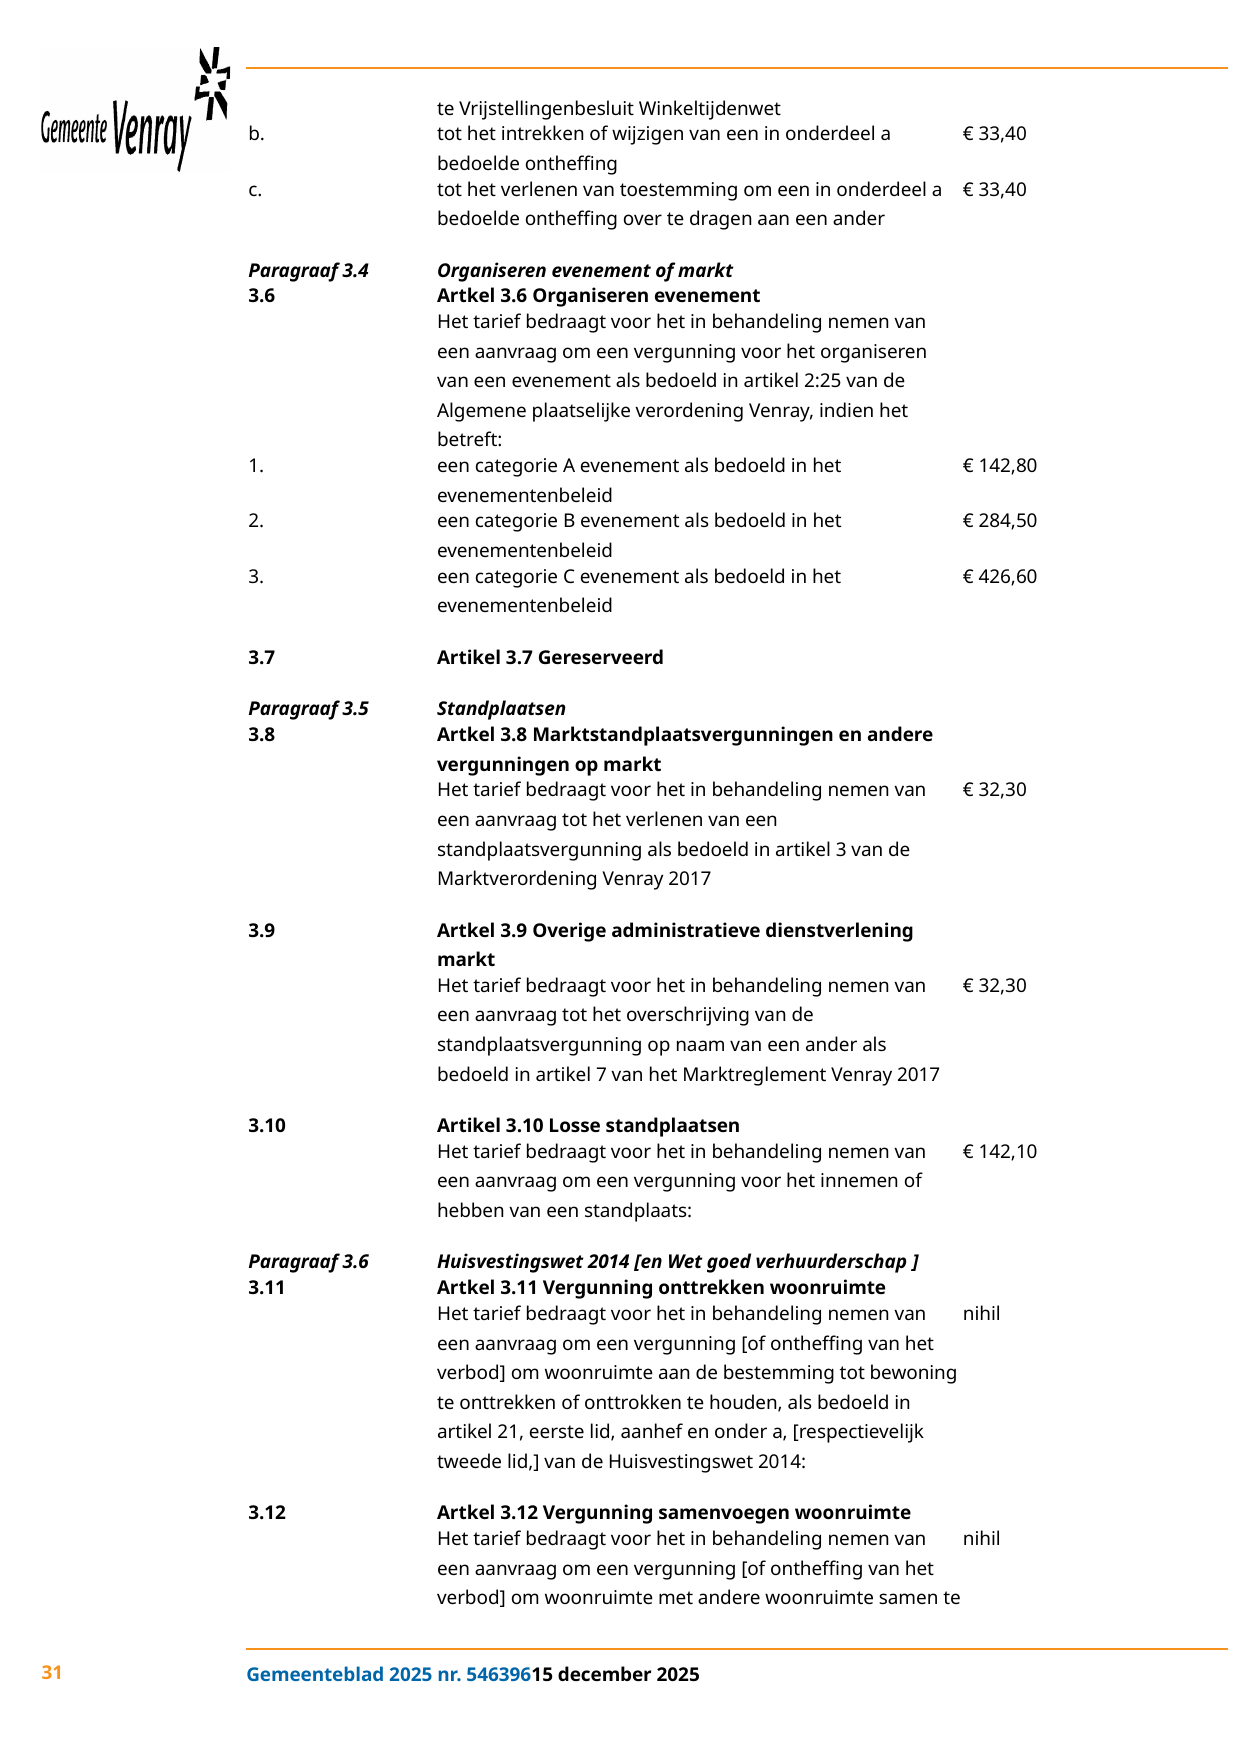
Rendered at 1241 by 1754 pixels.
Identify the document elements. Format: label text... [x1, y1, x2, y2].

table_cell [248, 670, 437, 696]
table_cell [437, 891, 963, 917]
table_cell [963, 308, 1152, 452]
table_cell Paragraaf 3.6 [248, 1249, 437, 1274]
table_cell [963, 618, 1152, 644]
table_cell [248, 1223, 437, 1249]
table_cell Het tarief bedraagt voor het in behandeling nemen van een aanvraag om een vergunning [of ontheffing van het verbod] om woonruimte met andere woonruimte samen te [437, 1525, 963, 1610]
table_cell [963, 670, 1152, 696]
table_cell [963, 257, 1152, 283]
table_cell Artkel 3.6 Organiseren evenement [437, 283, 963, 308]
table_cell 3.9 [248, 917, 437, 972]
table_cell tot het intrekken of wijzigen van een in onderdeel a bedoelde ontheffing [437, 121, 963, 176]
table_cell een categorie A evenement als bedoeld in het evenementenbeleid [437, 453, 963, 508]
table_cell een categorie C evenement als bedoeld in het evenementenbeleid [437, 563, 963, 618]
table_cell € 426,60 [963, 563, 1152, 618]
table_cell Artikel 3.7 Gereserveerd [437, 644, 963, 670]
table_cell Organiseren evenement of markt [437, 257, 963, 283]
table_cell [963, 696, 1152, 721]
table_cell [248, 1525, 437, 1610]
table_cell Artikel 3.10 Losse standplaatsen [437, 1112, 963, 1138]
table_cell [963, 1500, 1152, 1525]
table_cell 3.6 [248, 283, 437, 308]
table_cell [437, 670, 963, 696]
table_cell Het tarief bedraagt voor het in behandeling nemen van een aanvraag om een vergunning [of ontheffing van het verbod] om woonruimte aan de bestemming tot bewoning te onttrekken of onttrokken te houden, als bedoeld in artikel 21, eerste lid, aanhef en onder a, [respectievelijk tweede lid,] van de Huisvestingswet 2014: [437, 1300, 963, 1474]
table_cell Het tarief bedraagt voor het in behandeling nemen van een aanvraag tot het verlenen van een standplaatsvergunning als bedoeld in artikel 3 van de Marktverordening Venray 2017 [437, 777, 963, 891]
table_cell Artkel 3.9 Overige administratieve dienstverlening markt [437, 917, 963, 972]
picture [41, 47, 231, 172]
table_cell [248, 777, 437, 891]
table_cell [248, 1474, 437, 1499]
table_cell € 33,40 [963, 121, 1152, 176]
table_cell € 142,80 [963, 453, 1152, 508]
table_cell [248, 618, 437, 644]
table_cell te Vrijstellingenbesluit Winkeltijdenwet [437, 95, 963, 121]
table_cell [248, 95, 437, 121]
table_cell Artkel 3.8 Marktstandplaatsvergunningen en andere vergunningen op markt [437, 721, 963, 777]
table_cell [248, 891, 437, 917]
table_cell c. [248, 176, 437, 231]
table_cell [963, 1112, 1152, 1138]
table_cell [963, 1274, 1152, 1300]
table_cell [437, 231, 963, 257]
table_cell € 32,30 [963, 972, 1152, 1087]
table_cell [248, 231, 437, 257]
table_cell Paragraaf 3.5 [248, 696, 437, 721]
table_cell b. [248, 121, 437, 176]
table_cell [248, 972, 437, 1087]
table_cell 1. [248, 453, 437, 508]
table_cell Standplaatsen [437, 696, 963, 721]
table_cell [437, 618, 963, 644]
table_cell Het tarief bedraagt voor het in behandeling nemen van een aanvraag om een vergunning voor het organiseren van een evenement als bedoeld in artikel 2:25 van de Algemene plaatselijke verordening Venray, indien het betreft: [437, 308, 963, 452]
table_cell nihil [963, 1525, 1152, 1610]
table_cell [437, 1474, 963, 1499]
table_cell 3.10 [248, 1112, 437, 1138]
table_cell een categorie B evenement als bedoeld in het evenementenbeleid [437, 508, 963, 563]
table_cell [963, 721, 1152, 777]
table_cell [437, 1087, 963, 1112]
table_cell [248, 1300, 437, 1474]
table_cell nihil [963, 1300, 1152, 1474]
table_cell [248, 1138, 437, 1223]
table_cell [963, 283, 1152, 308]
table_cell [963, 917, 1152, 972]
table_cell Artkel 3.11 Vergunning onttrekken woonruimte [437, 1274, 963, 1300]
table_cell 3.12 [248, 1500, 437, 1525]
table_cell [437, 1223, 963, 1249]
table_cell [963, 1087, 1152, 1112]
table_cell [963, 891, 1152, 917]
table_cell [248, 308, 437, 452]
table_cell € 142,10 [963, 1138, 1152, 1223]
table_cell 2. [248, 508, 437, 563]
table_cell Het tarief bedraagt voor het in behandeling nemen van een aanvraag tot het overschrijving van de standplaatsvergunning op naam van een ander als bedoeld in artikel 7 van het Marktreglement Venray 2017 [437, 972, 963, 1087]
table_cell € 284,50 [963, 508, 1152, 563]
table_cell Huisvestingswet 2014 [en Wet goed verhuurderschap ] [437, 1249, 963, 1274]
table_cell [963, 644, 1152, 670]
table_cell € 33,40 [963, 176, 1152, 231]
table_cell Artkel 3.12 Vergunning samenvoegen woonruimte [437, 1500, 963, 1525]
table_cell 3. [248, 563, 437, 618]
table_cell [963, 1223, 1152, 1249]
table_cell [248, 1087, 437, 1112]
table_cell [963, 231, 1152, 257]
table_cell 3.8 [248, 721, 437, 777]
table_cell € 32,30 [963, 777, 1152, 891]
table_cell [963, 95, 1152, 121]
table_cell tot het verlenen van toestemming om een in onderdeel a bedoelde ontheffing over te dragen aan een ander [437, 176, 963, 231]
table_cell [963, 1474, 1152, 1499]
table_cell 3.11 [248, 1274, 437, 1300]
table_cell [963, 1249, 1152, 1274]
table_cell Paragraaf 3.4 [248, 257, 437, 283]
table_cell Het tarief bedraagt voor het in behandeling nemen van een aanvraag om een vergunning voor het innemen of hebben van een standplaats: [437, 1138, 963, 1223]
table_cell 3.7 [248, 644, 437, 670]
